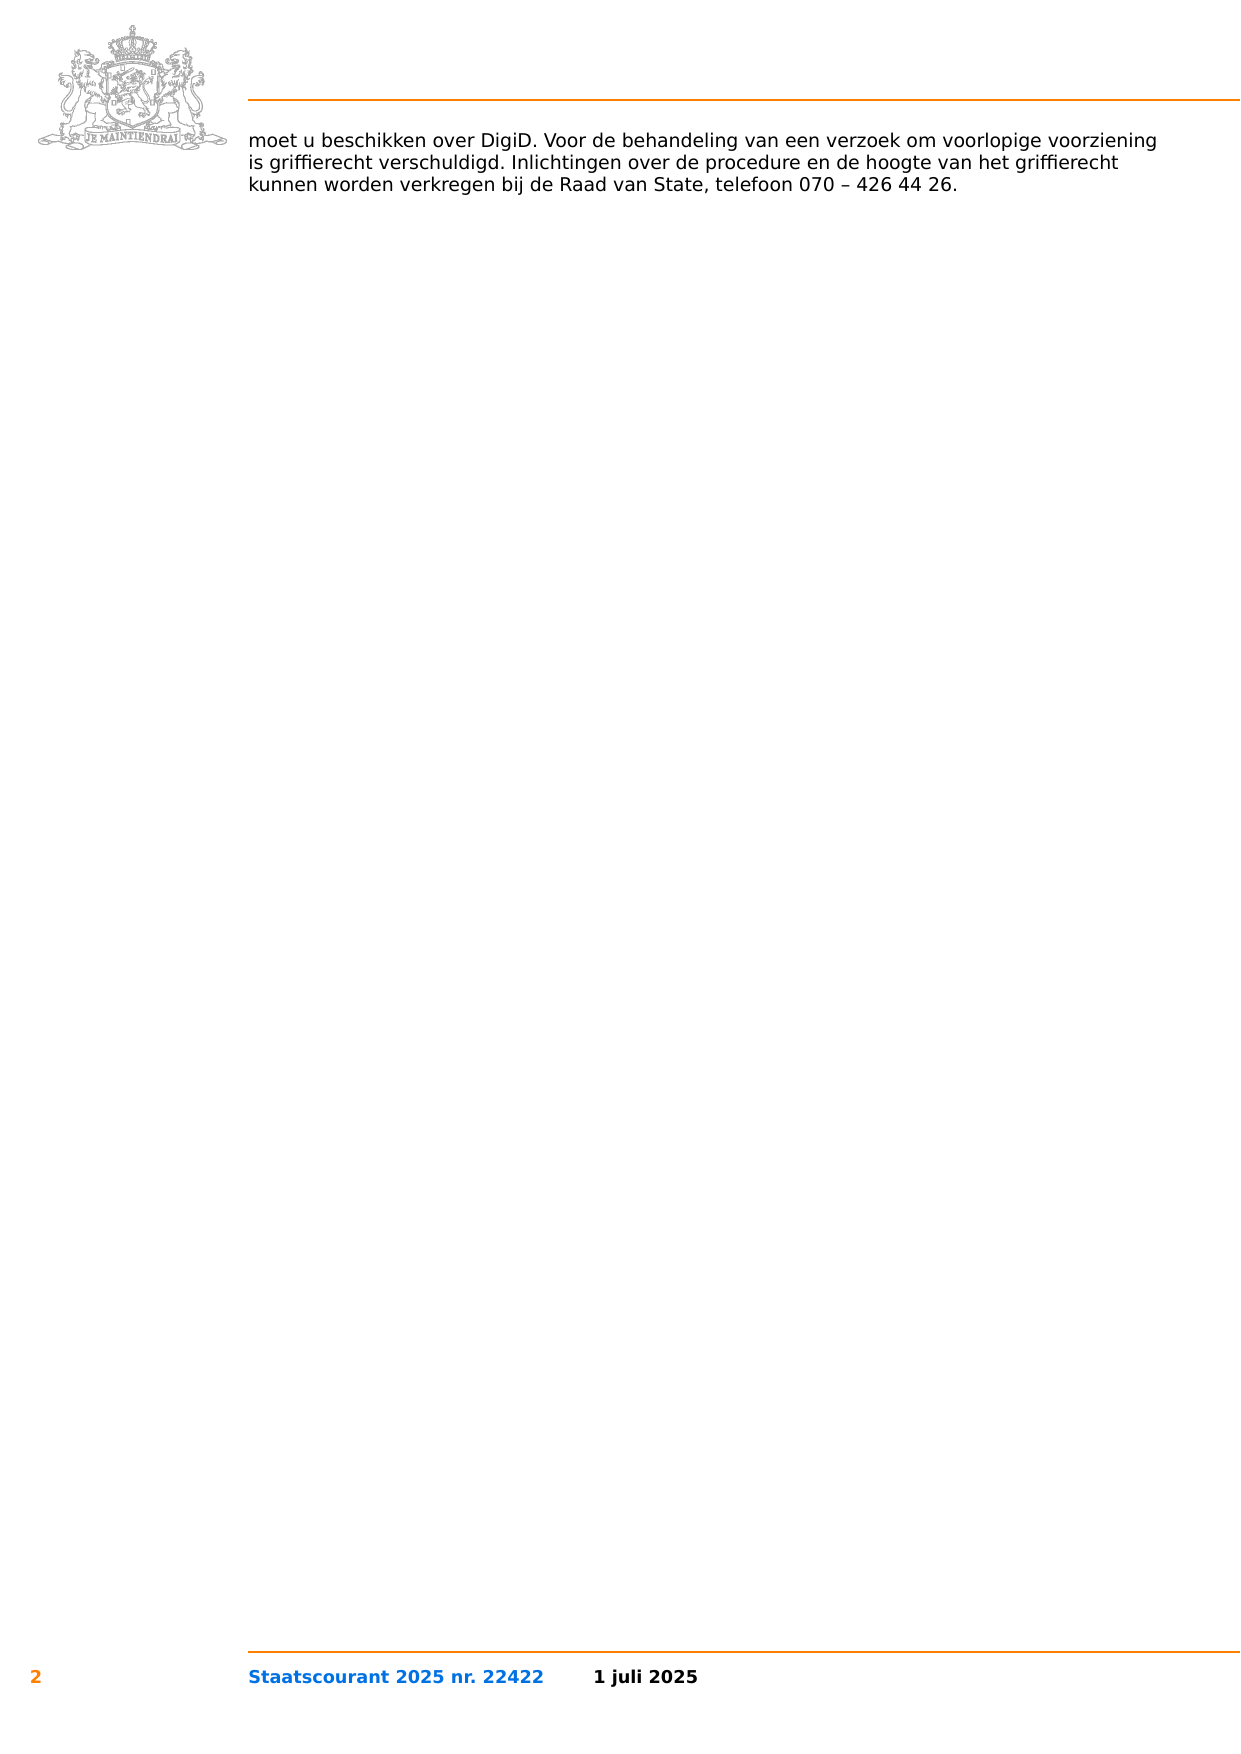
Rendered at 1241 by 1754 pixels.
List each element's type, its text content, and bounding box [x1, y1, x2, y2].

picture [38, 25, 227, 150]
text moet u beschikken over DigiD. Voor de behandeling van een verzoek om voorlopige voorziening is griffierecht verschuldigd. Inlichtingen over de procedure en de hoogte van het griffierecht kunnen worden verkregen bij de Raad van State, telefoon 070 – 426 44 26. [248, 130, 1163, 196]
